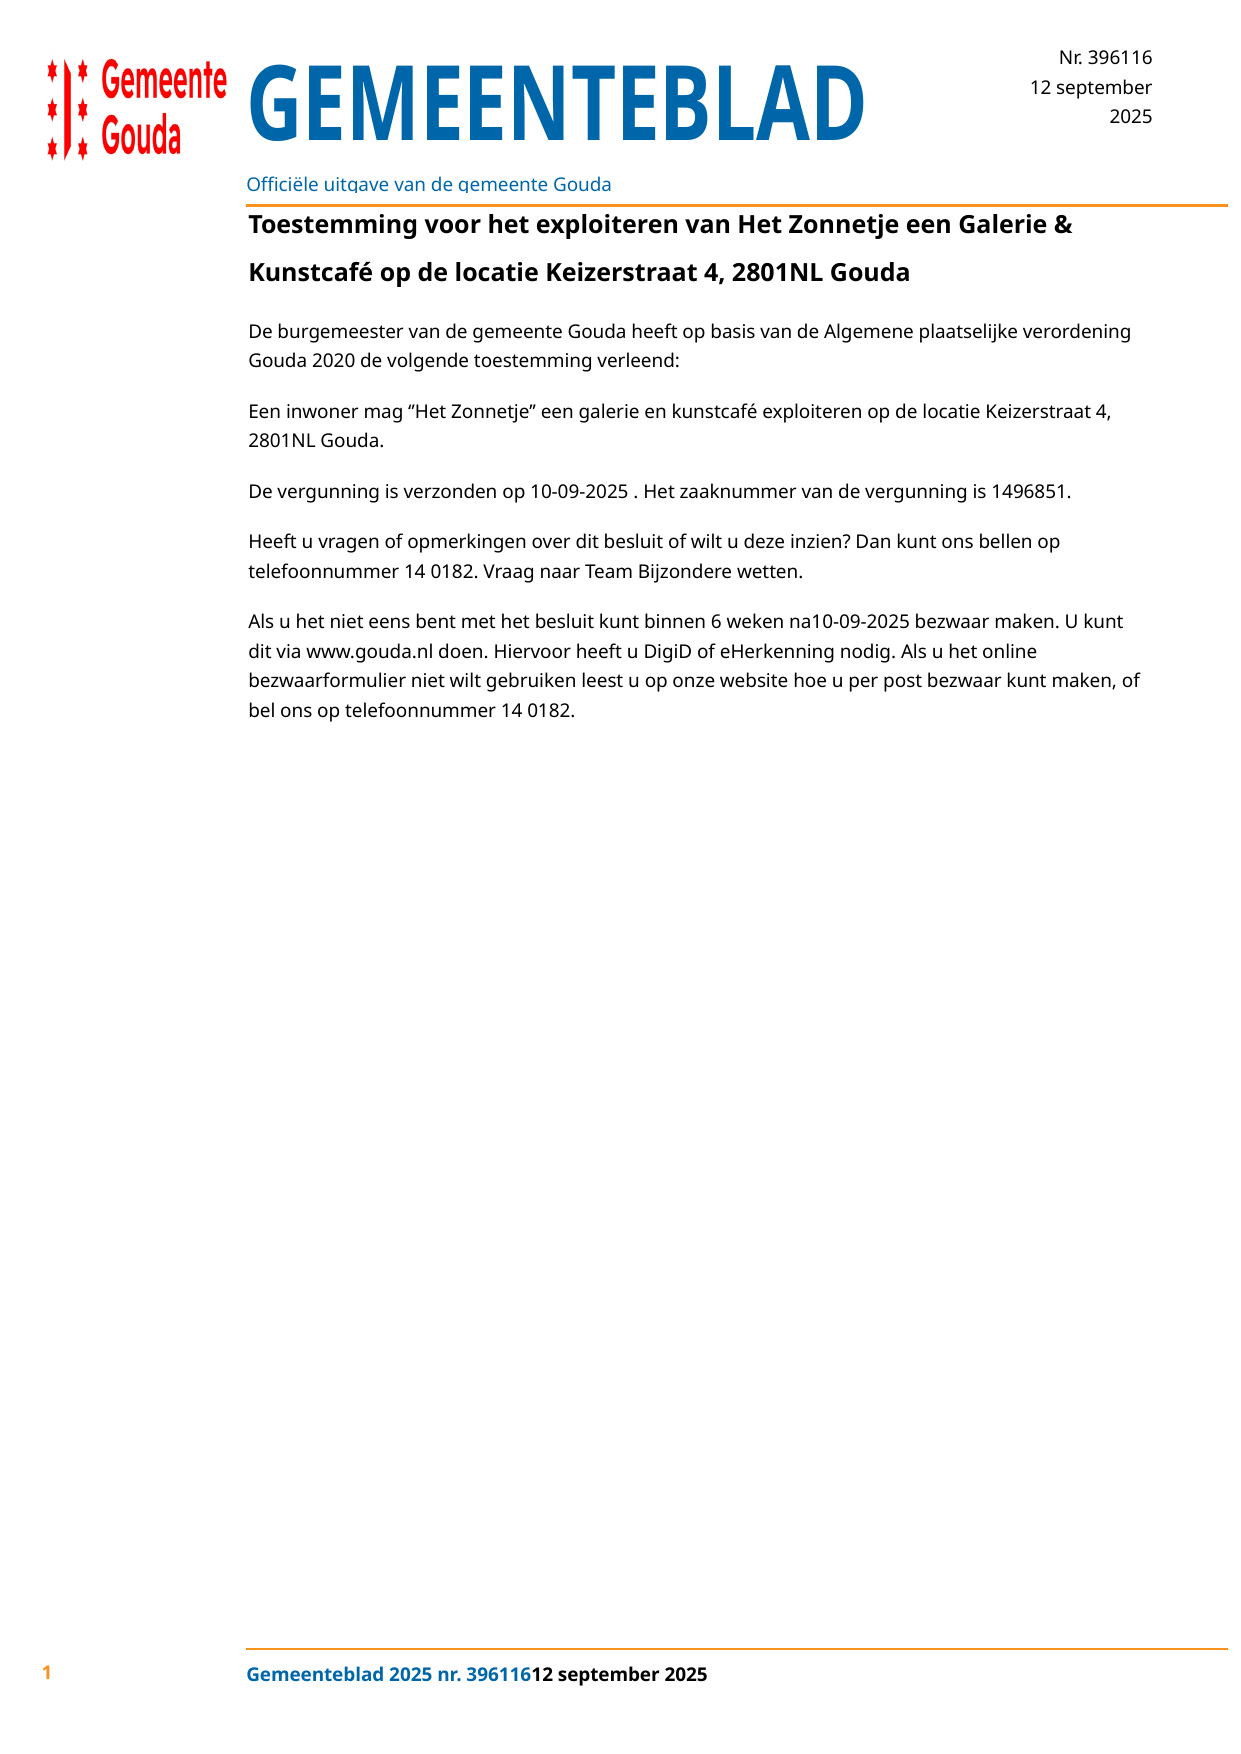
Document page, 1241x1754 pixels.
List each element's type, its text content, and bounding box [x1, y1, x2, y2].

text Toestemming voor het exploiteren van Het Zonnetje een Galerie & Kunstcafé op de locatie Keizerstraat 4, 2801NL Gouda [248, 207, 1152, 288]
text Een inwoner mag ‘’Het Zonnetje’’ een galerie en kunstcafé exploiteren op de locatie Keizerstraat 4, 2801NL Gouda. [248, 398, 1152, 453]
text Als u het niet eens bent met het besluit kunt binnen 6 weken na10-09-2025 bezwaar maken. U kunt dit via www.gouda.nl doen. Hiervoor heeft u DigiD of eHerkenning nodig. Als u het online bezwaarformulier niet wilt gebruiken leest u op onze website hoe u per post bezwaar kunt maken, of bel ons op telefoonnummer 14 0182. [248, 608, 1152, 723]
text De vergunning is verzonden op 10-09-2025 . Het zaaknummer van de vergunning is 1496851. [248, 478, 1152, 504]
text De burgemeester van de gemeente Gouda heeft op basis van de Algemene plaatselijke verordening Gouda 2020 de volgende toestemming verleend: [248, 318, 1152, 373]
text Heeft u vragen of opmerkingen over dit besluit of wilt u deze inzien? Dan kunt ons bellen op telefoonnummer 14 0182. Vraag naar Team Bijzondere wetten. [248, 528, 1152, 584]
picture [41, 47, 231, 172]
